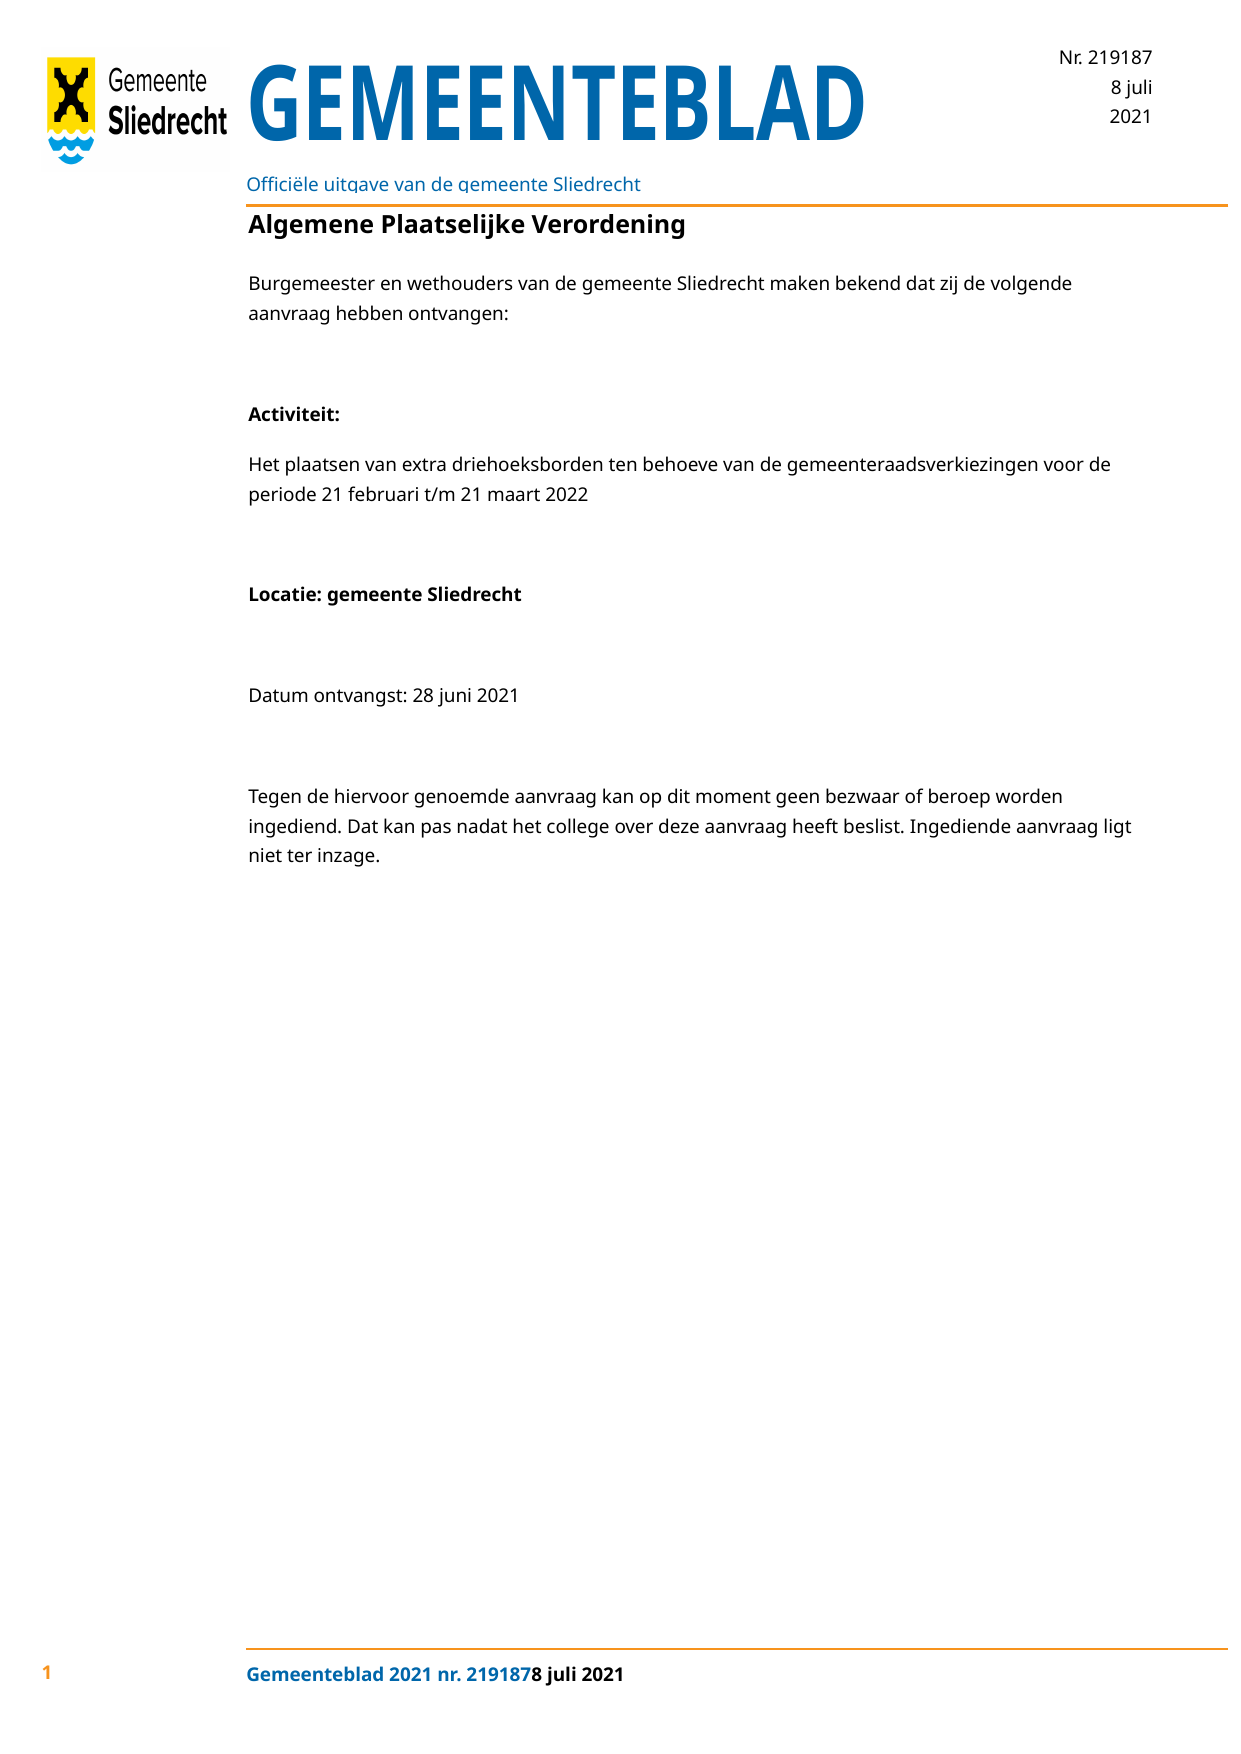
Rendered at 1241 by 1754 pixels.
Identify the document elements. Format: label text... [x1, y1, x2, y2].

text Tegen de hiervoor genoemde aanvraag kan op dit moment geen bezwaar of beroep worden ingediend. Dat kan pas nadat het college over deze aanvraag heeft beslist. Ingediende aanvraag ligt niet ter inzage. [248, 783, 1152, 868]
text Het plaatsen van extra driehoeksborden ten behoeve van de gemeenteraadsverkiezingen voor de periode 21 februari t/m 21 maart 2022 [248, 451, 1152, 506]
text Datum ontvangst: 28 juni 2021 [248, 682, 1152, 708]
text Burgemeester en wethouders van de gemeente Sliedrecht maken bekend dat zij de volgende aanvraag hebben ontvangen: [248, 270, 1152, 326]
text Activiteit: [248, 401, 1152, 426]
text Algemene Plaatselijke Verordening [248, 207, 1152, 241]
picture [41, 47, 231, 172]
text Locatie: gemeente Sliedrecht [248, 582, 1152, 607]
